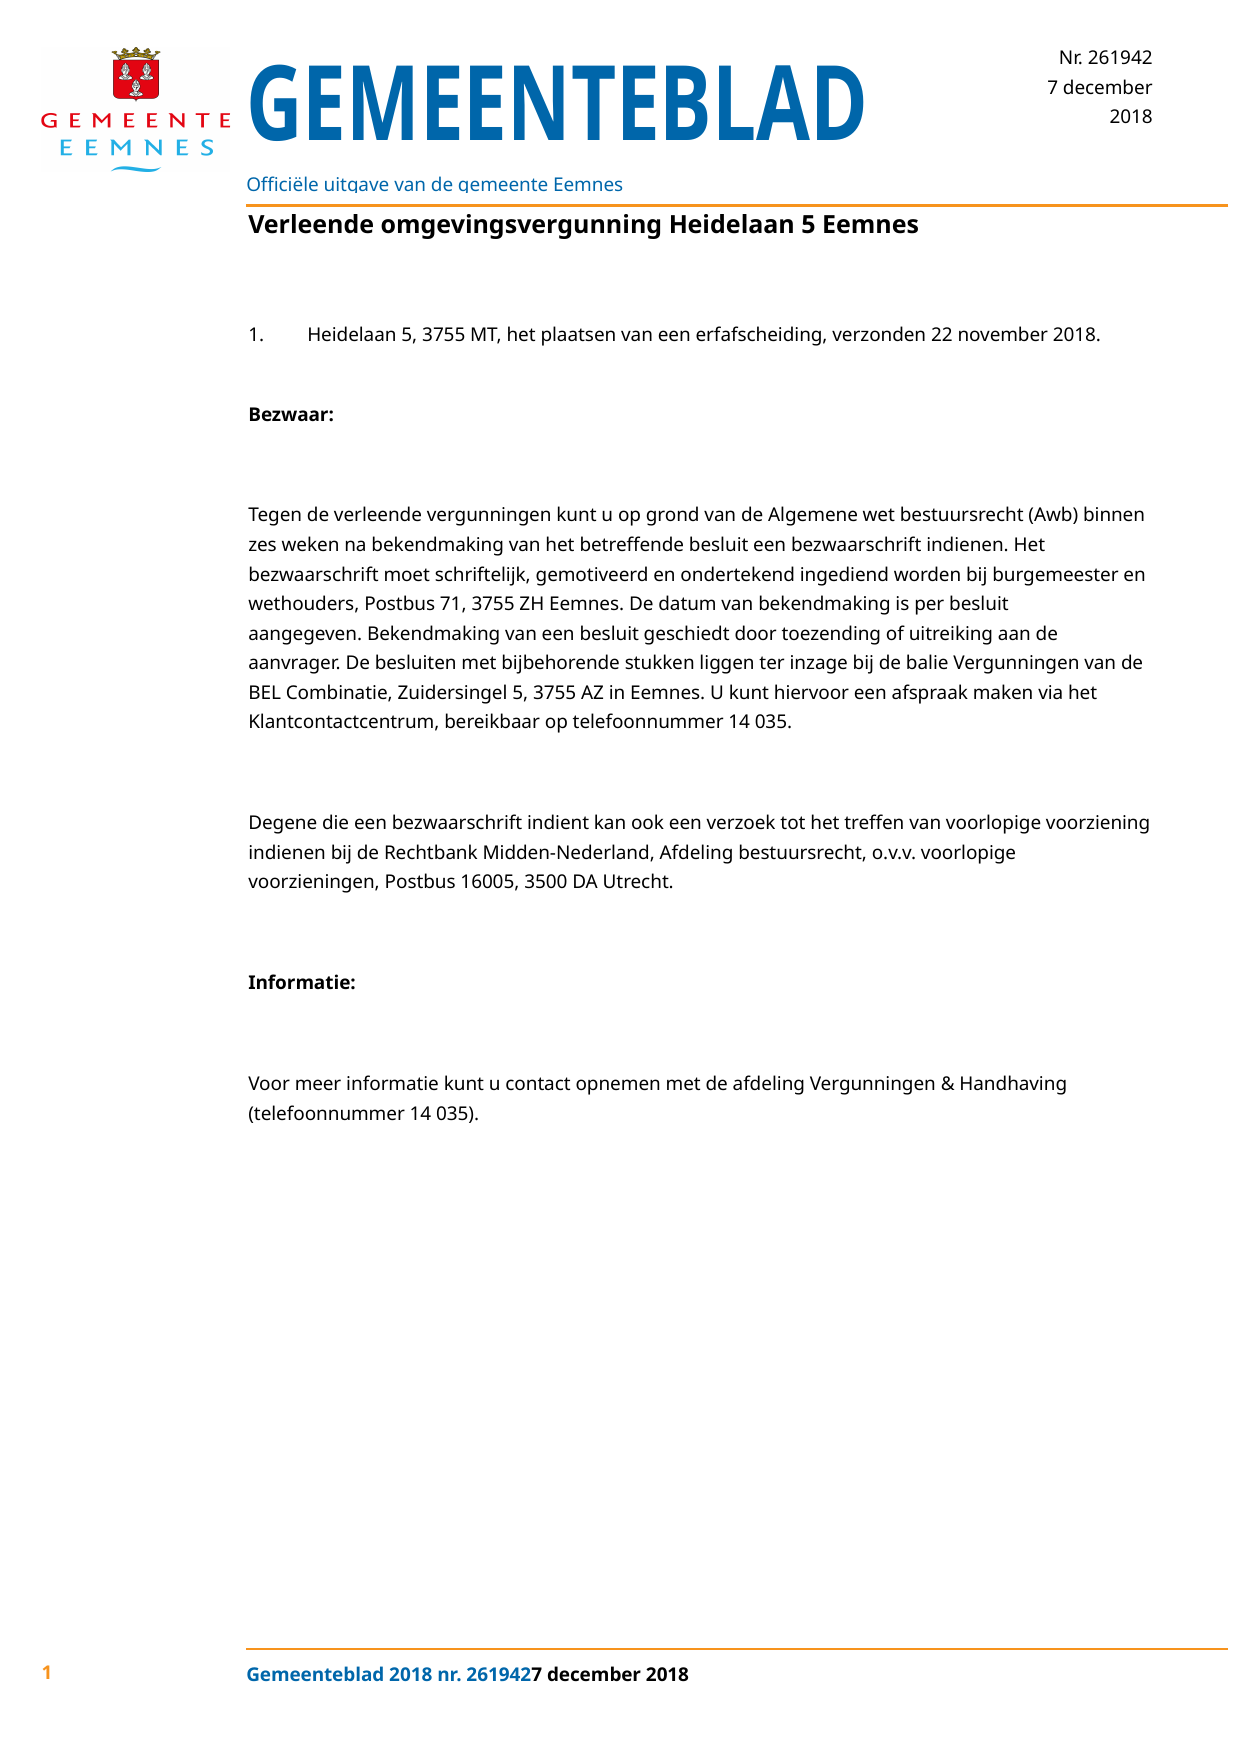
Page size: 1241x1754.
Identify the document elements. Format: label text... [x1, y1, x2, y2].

text Verleende omgevingsvergunning Heidelaan 5 Eemnes [248, 207, 1152, 241]
text Voor meer informatie kunt u contact opnemen met de afdeling Vergunningen & Handhaving (telefoonnummer 14 035). [248, 1070, 1152, 1126]
text Tegen de verleende vergunningen kunt u op grond van de Algemene wet bestuursrecht (Awb) binnen zes weken na bekendmaking van het betreffende besluit een bezwaarschrift indienen. Het bezwaarschrift moet schriftelijk, gemotiveerd en ondertekend ingediend worden bij burgemeester en wethouders, Postbus 71, 3755 ZH Eemnes. De datum van bekendmaking is per besluit aangegeven. Bekendmaking van een besluit geschiedt door toezending of uitreiking aan de aanvrager. De besluiten met bijbehorende stukken liggen ter inzage bij de balie Vergunningen van de BEL Combinatie, Zuidersingel 5, 3755 AZ in Eemnes. U kunt hiervoor een afspraak maken via het Klantcontactcentrum, bereikbaar op telefoonnummer 14 035. [248, 502, 1152, 734]
picture [41, 47, 231, 172]
list Heidelaan 5, 3755 MT, het plaatsen van een erfafscheiding, verzonden 22 november 2018. [248, 321, 1152, 346]
text Bezwaar: [248, 401, 1152, 426]
text Degene die een bezwaarschrift indient kan ook een verzoek tot het treffen van voorlopige voorziening indienen bij de Rechtbank Midden-Nederland, Afdeling bestuursrecht, o.v.v. voorlopige voorzieningen, Postbus 16005, 3500 DA Utrecht. [248, 809, 1152, 894]
text Informatie: [248, 969, 1152, 995]
